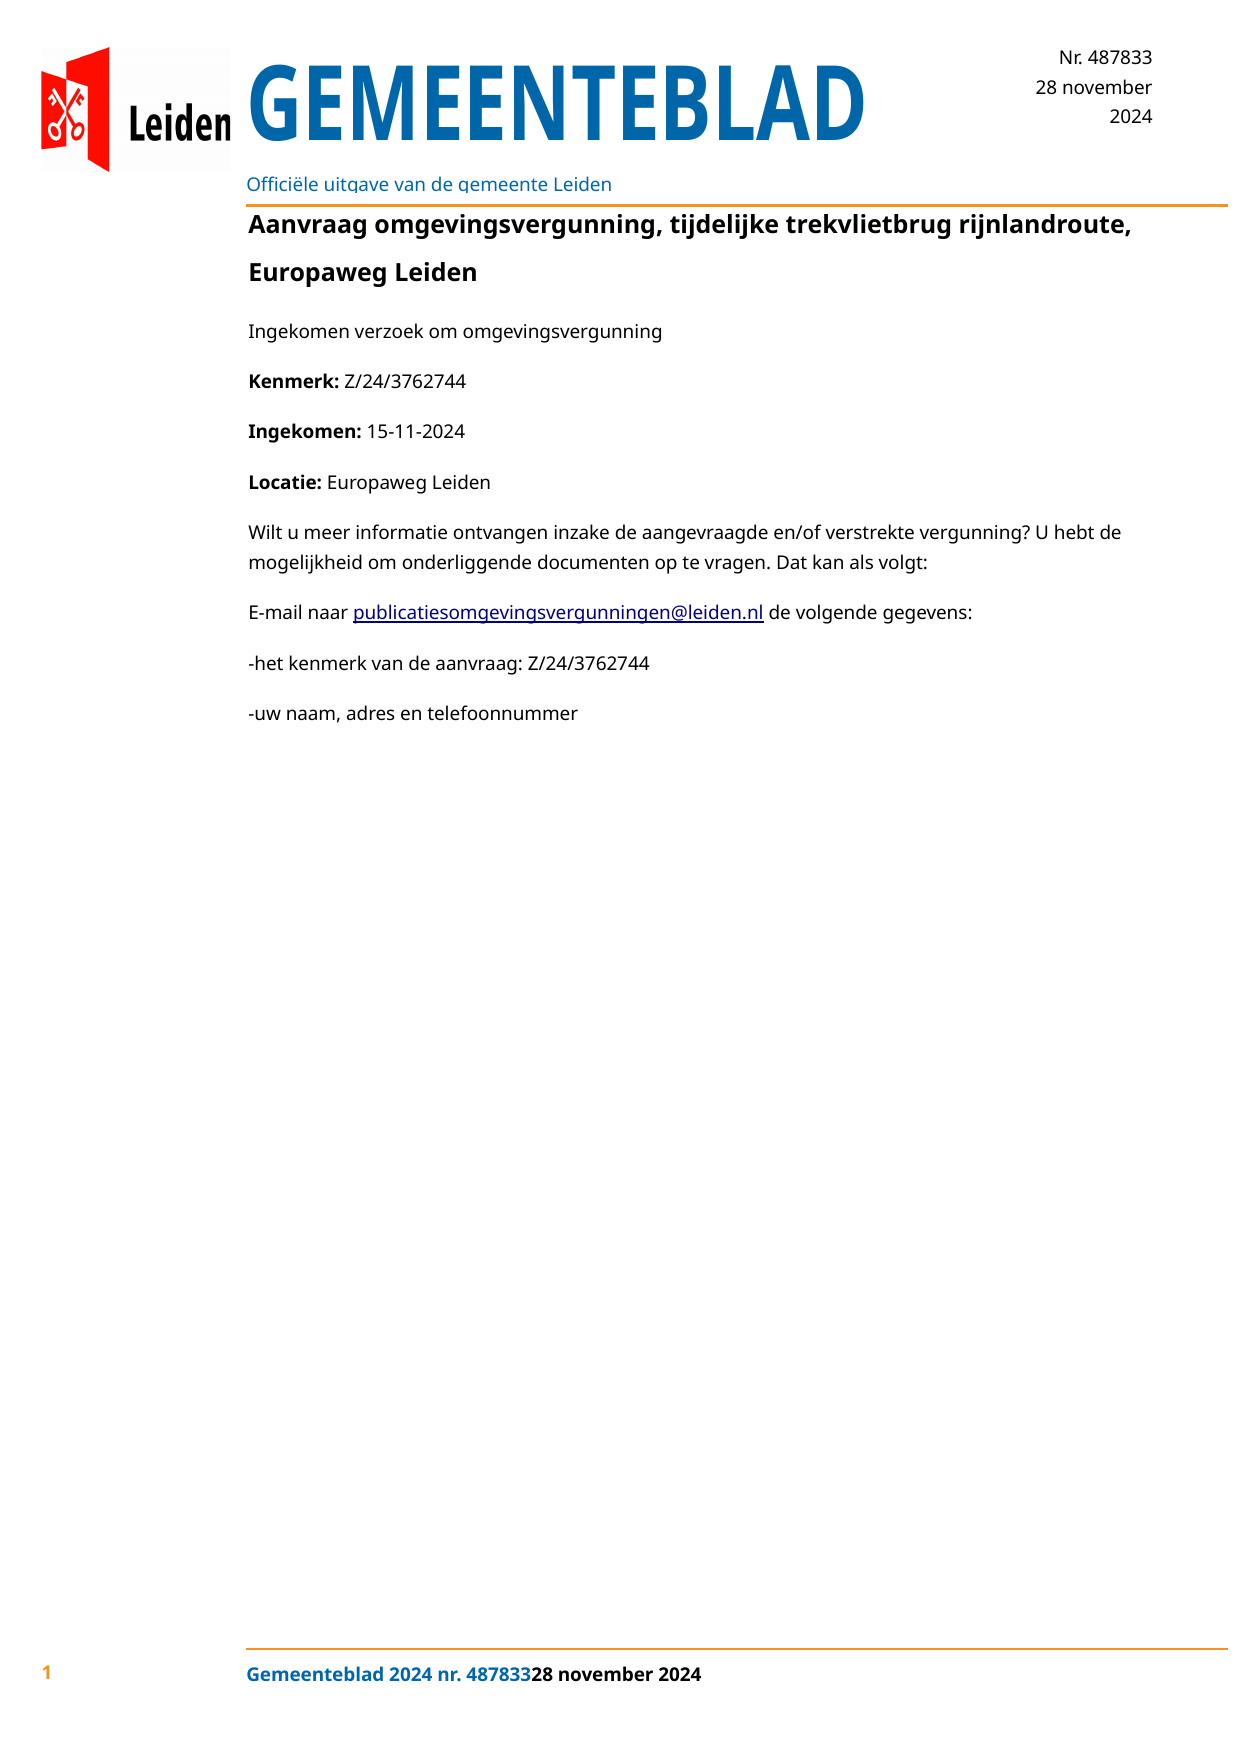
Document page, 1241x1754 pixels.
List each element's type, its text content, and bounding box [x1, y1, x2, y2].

text Ingekomen: 15-11-2024 [248, 419, 1152, 444]
text -uw naam, adres en telefoonnummer [248, 700, 1152, 726]
text Ingekomen verzoek om omgevingsvergunning [248, 318, 1152, 344]
text -het kenmerk van de aanvraag: Z/24/3762744 [248, 650, 1152, 676]
text E-mail naar publicatiesomgevingsvergunningen@leiden.nl de volgende gegevens: [248, 599, 1152, 625]
text Kenmerk: Z/24/3762744 [248, 368, 1152, 394]
text Wilt u meer informatie ontvangen inzake de aangevraagde en/of verstrekte vergunning? U hebt de mogelijkheid om onderliggende documenten op te vragen. Dat kan als volgt: [248, 519, 1152, 575]
text Locatie: Europaweg Leiden [248, 469, 1152, 495]
text Aanvraag omgevingsvergunning, tijdelijke trekvlietbrug rijnlandroute, Europaweg Leiden [248, 207, 1152, 288]
picture [41, 47, 231, 172]
